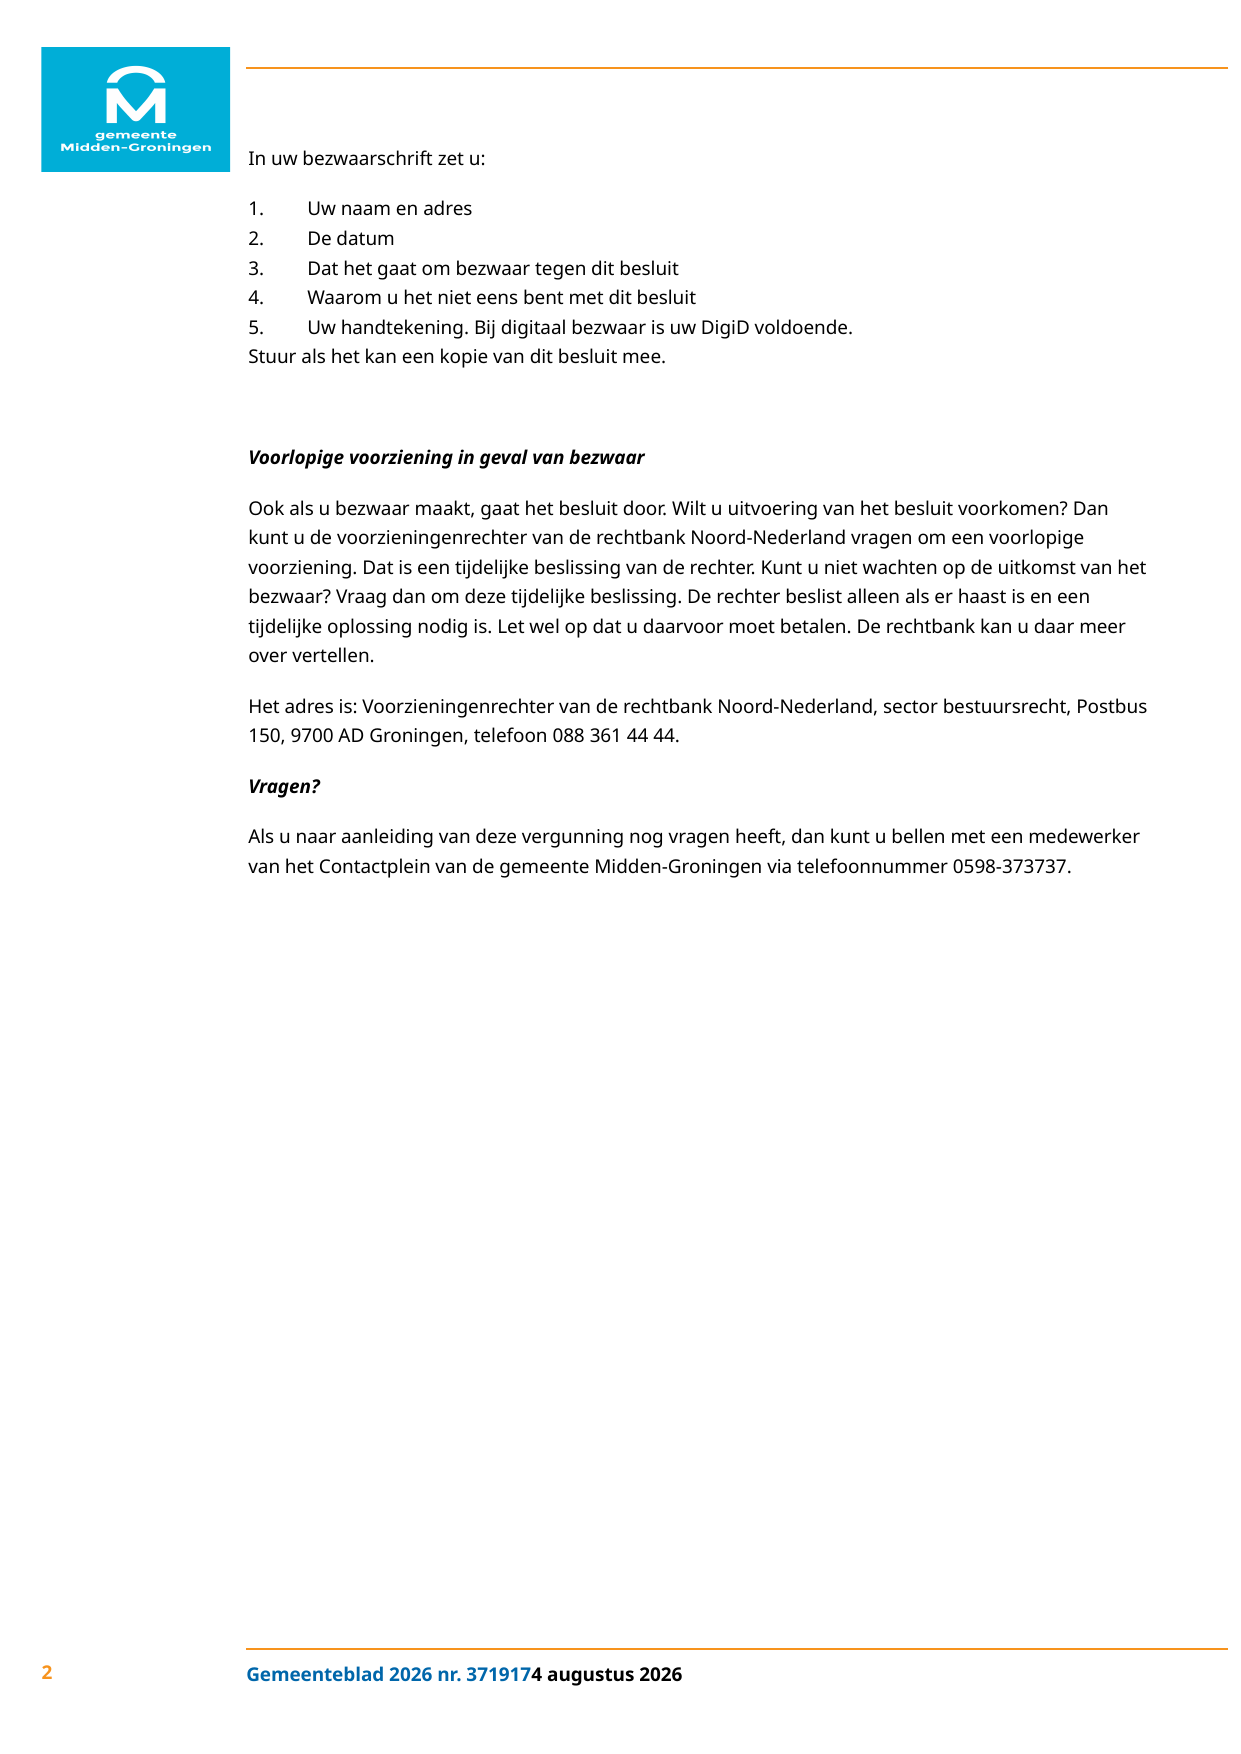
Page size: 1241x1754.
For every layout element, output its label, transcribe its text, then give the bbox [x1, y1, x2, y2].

list Waarom u het niet eens bent met dit besluit [248, 284, 1152, 310]
list Uw handtekening. Bij digitaal bezwaar is uw DigiD voldoende. [248, 314, 1152, 340]
text Het adres is: Voorzieningenrechter van de rechtbank Noord-Nederland, sector bestuursrecht, Postbus 150, 9700 AD Groningen, telefoon 088 361 44 44. [248, 693, 1152, 748]
list De datum [248, 225, 1152, 251]
text Voorlopige voorziening in geval van bezwaar [248, 444, 1152, 470]
text Vragen? [248, 773, 1152, 799]
picture [107, 89, 165, 122]
list Dat het gaat om bezwaar tegen dit besluit [248, 255, 1152, 281]
text Ook als u bezwaar maakt, gaat het besluit door. Wilt u uitvoering van het besluit voorkomen? Dan kunt u de voorzieningenrechter van de rechtbank Noord-Nederland vragen om een voorlopige voorziening. Dat is een tijdelijke beslissing van de rechter. Kunt u niet wachten op de uitkomst van het bezwaar? Vraag dan om deze tijdelijke beslissing. De rechter beslist alleen als er haast is en een tijdelijke oplossing nodig is. Let wel op dat u daarvoor moet betalen. De rechtbank kan u daar meer over vertellen. [248, 495, 1152, 668]
list Uw naam en adres [248, 196, 1152, 221]
text In uw bezwaarschrift zet u: [248, 145, 1152, 171]
text Als u naar aanleiding van deze vergunning nog vragen heeft, dan kunt u bellen met een medewerker van het Contactplein van de gemeente Midden-Groningen via telefoonnummer 0598-373737. [248, 823, 1152, 879]
picture [184, 146, 190, 153]
picture [108, 66, 164, 82]
text Stuur als het kan een kopie van dit besluit mee. [248, 343, 1152, 369]
